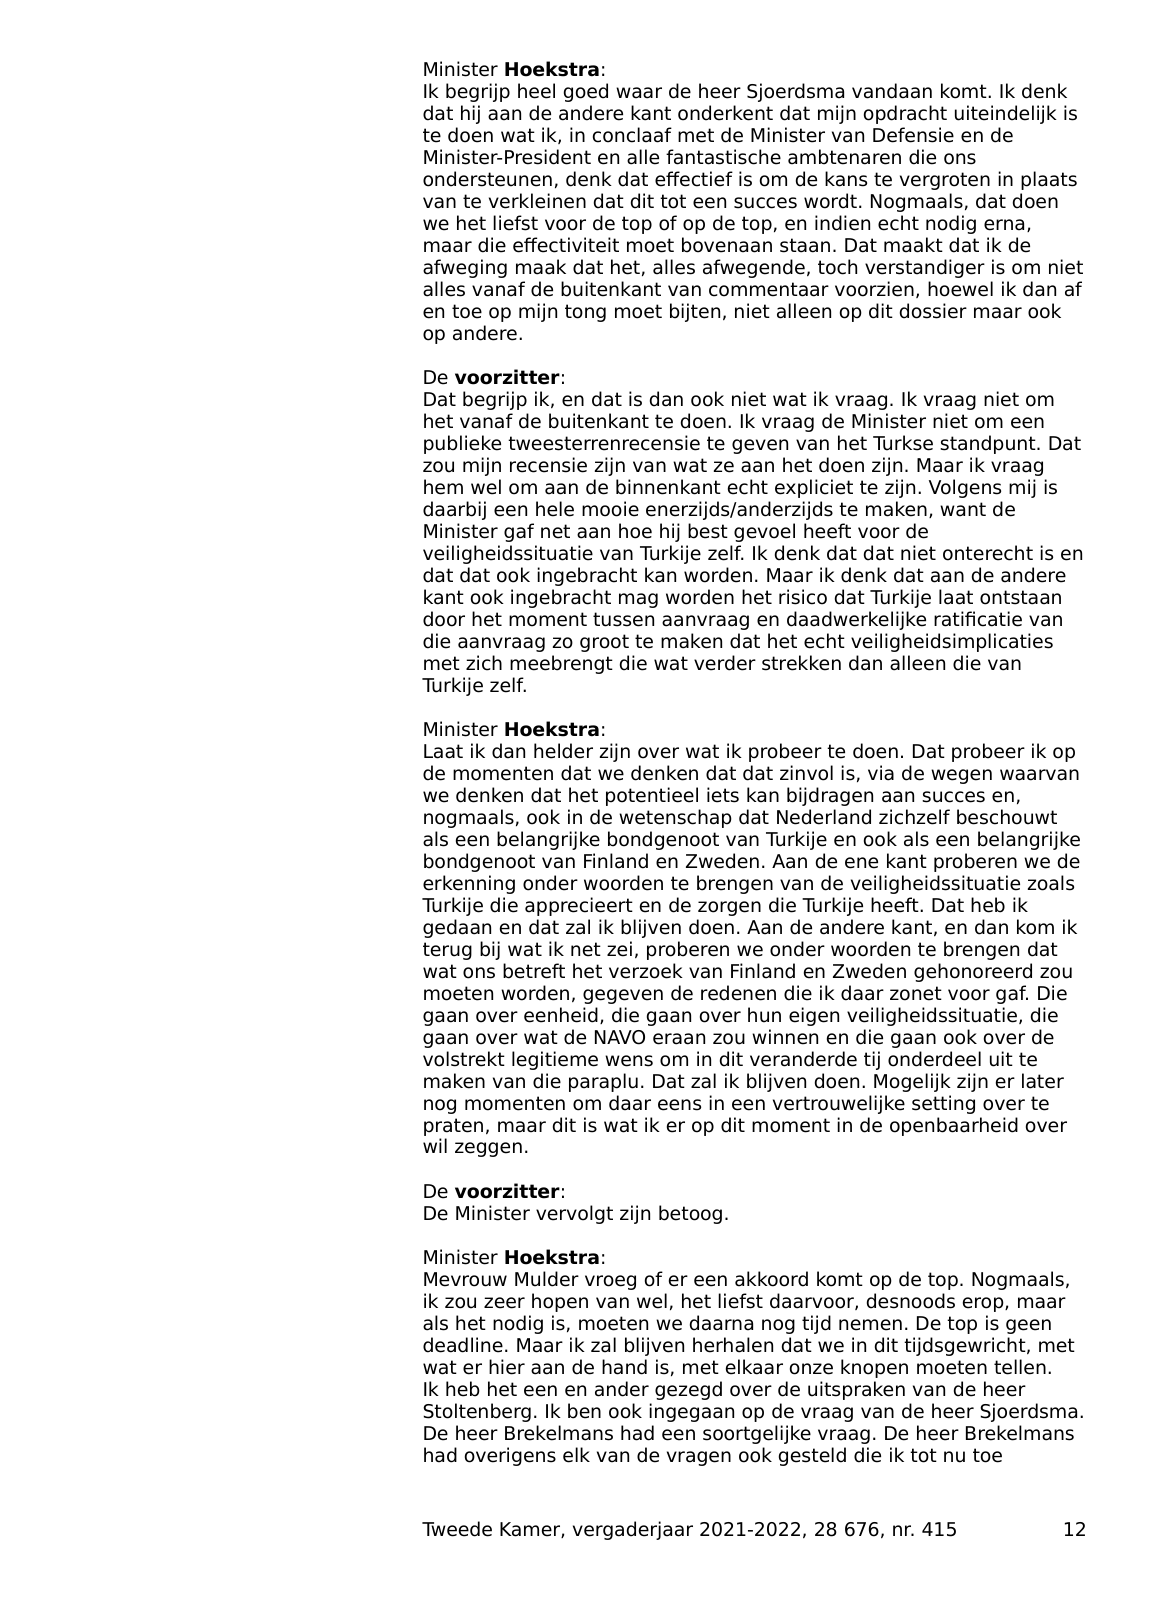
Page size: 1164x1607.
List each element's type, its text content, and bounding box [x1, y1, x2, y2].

text Minister Hoekstra: [422, 1247, 1087, 1269]
text Dat begrijp ik, en dat is dan ook niet wat ik vraag. Ik vraag niet om het vanaf de buitenkant te doen. Ik vraag de Minister niet om een publieke tweesterrenrecensie te geven van het Turkse standpunt. Dat zou mijn recensie zijn van wat ze aan het doen zijn. Maar ik vraag hem wel om aan de binnenkant echt expliciet te zijn. Volgens mij is daarbij een hele mooie enerzijds/anderzijds te maken, want de Minister gaf net aan hoe hij best gevoel heeft voor de veiligheidssituatie van Turkije zelf. Ik denk dat dat niet onterecht is en dat dat ook ingebracht kan worden. Maar ik denk dat aan de andere kant ook ingebracht mag worden het risico dat Turkije laat ontstaan door het moment tussen aanvraag en daadwerkelijke ratificatie van die aanvraag zo groot te maken dat het echt veiligheidsimplicaties met zich meebrengt die wat verder strekken dan alleen die van Turkije zelf. [422, 389, 1087, 697]
text Ik begrijp heel goed waar de heer Sjoerdsma vandaan komt. Ik denk dat hij aan de andere kant onderkent dat mijn opdracht uiteindelijk is te doen wat ik, in conclaaf met de Minister van Defensie en de Minister-President en alle fantastische ambtenaren die ons ondersteunen, denk dat effectief is om de kans te vergroten in plaats van te verkleinen dat dit tot een succes wordt. Nogmaals, dat doen we het liefst voor de top of op de top, en indien echt nodig erna, maar die effectiviteit moet bovenaan staan. Dat maakt dat ik de afweging maak dat het, alles afwegende, toch verstandiger is om niet alles vanaf de buitenkant van commentaar voorzien, hoewel ik dan af en toe op mijn tong moet bijten, niet alleen op dit dossier maar ook op andere. [422, 81, 1087, 345]
text De voorzitter: [422, 1181, 1087, 1203]
text Minister Hoekstra: [422, 719, 1087, 741]
text Mevrouw Mulder vroeg of er een akkoord komt op de top. Nogmaals, ik zou zeer hopen van wel, het liefst daarvoor, desnoods erop, maar als het nodig is, moeten we daarna nog tijd nemen. De top is geen deadline. Maar ik zal blijven herhalen dat we in dit tijdsgewricht, met wat er hier aan de hand is, met elkaar onze knopen moeten tellen. [422, 1269, 1087, 1379]
text De Minister vervolgt zijn betoog. [422, 1203, 1087, 1224]
text Ik heb het een en ander gezegd over de uitspraken van de heer Stoltenberg. Ik ben ook ingegaan op de vraag van de heer Sjoerdsma. De heer Brekelmans had een soortgelijke vraag. De heer Brekelmans had overigens elk van de vragen ook gesteld die ik tot nu toe [422, 1379, 1087, 1467]
text De voorzitter: [422, 367, 1087, 389]
text Minister Hoekstra: [422, 59, 1087, 81]
text Laat ik dan helder zijn over wat ik probeer te doen. Dat probeer ik op de momenten dat we denken dat dat zinvol is, via de wegen waarvan we denken dat het potentieel iets kan bijdragen aan succes en, nogmaals, ook in de wetenschap dat Nederland zichzelf beschouwt als een belangrijke bondgenoot van Turkije en ook als een belangrijke bondgenoot van Finland en Zweden. Aan de ene kant proberen we de erkenning onder woorden te brengen van de veiligheidssituatie zoals Turkije die apprecieert en de zorgen die Turkije heeft. Dat heb ik gedaan en dat zal ik blijven doen. Aan de andere kant, en dan kom ik terug bij wat ik net zei, proberen we onder woorden te brengen dat wat ons betreft het verzoek van Finland en Zweden gehonoreerd zou moeten worden, gegeven de redenen die ik daar zonet voor gaf. Die gaan over eenheid, die gaan over hun eigen veiligheidssituatie, die gaan over wat de NAVO eraan zou winnen en die gaan ook over de volstrekt legitieme wens om in dit veranderde tij onderdeel uit te maken van die paraplu. Dat zal ik blijven doen. Mogelijk zijn er later nog momenten om daar eens in een vertrouwelijke setting over te praten, maar dit is wat ik er op dit moment in de openbaarheid over wil zeggen. [422, 741, 1087, 1158]
